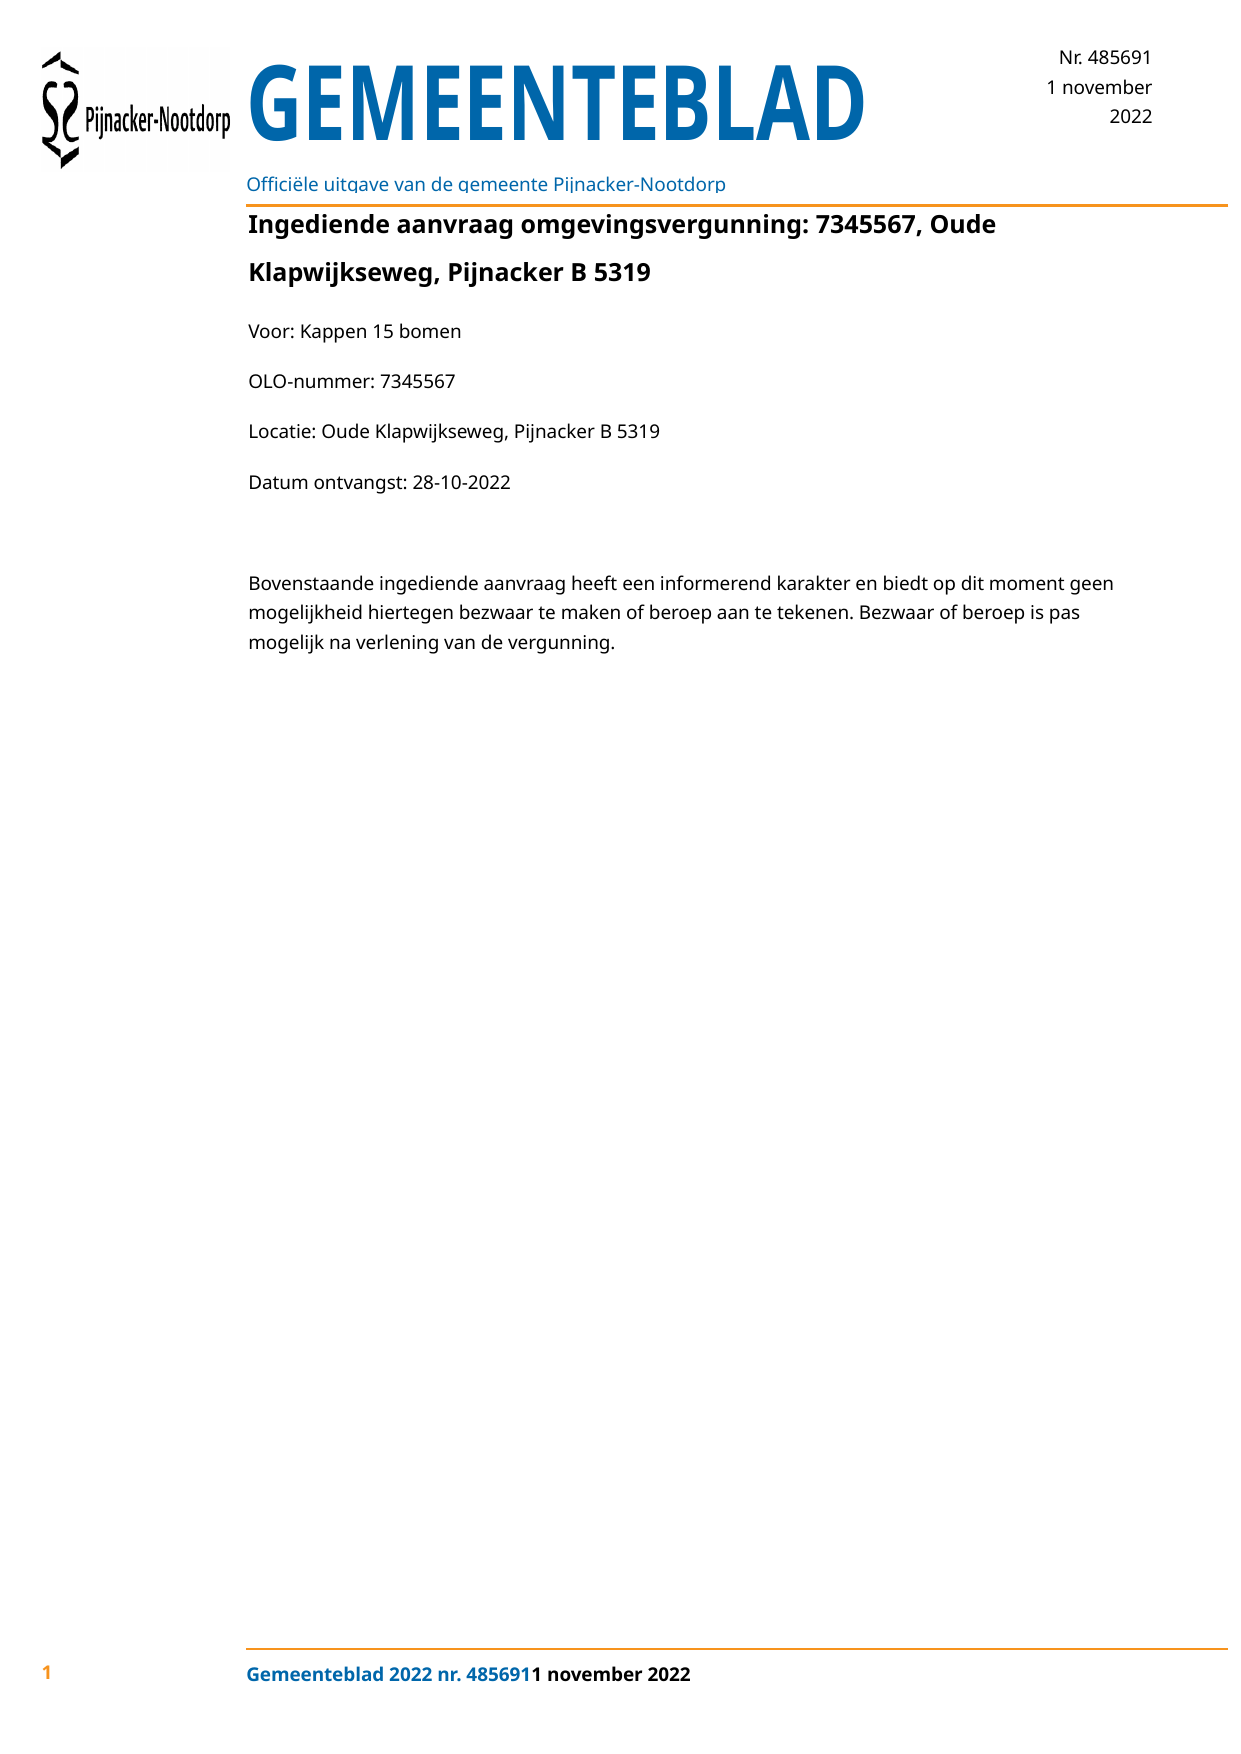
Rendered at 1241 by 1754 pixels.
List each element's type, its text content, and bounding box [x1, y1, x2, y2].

picture [41, 47, 231, 172]
text Bovenstaande ingediende aanvraag heeft een informerend karakter en biedt op dit moment geen mogelijkheid hiertegen bezwaar te maken of beroep aan te tekenen. Bezwaar of beroep is pas mogelijk na verlening van de vergunning. [248, 570, 1152, 655]
text OLO-nummer: 7345567 [248, 368, 1152, 394]
text Datum ontvangst: 28-10-2022 [248, 469, 1152, 495]
text Locatie: Oude Klapwijkseweg, Pijnacker B 5319 [248, 419, 1152, 444]
text Voor: Kappen 15 bomen [248, 318, 1152, 344]
text Ingediende aanvraag omgevingsvergunning: 7345567, Oude Klapwijkseweg, Pijnacker B 5319 [248, 207, 1152, 288]
